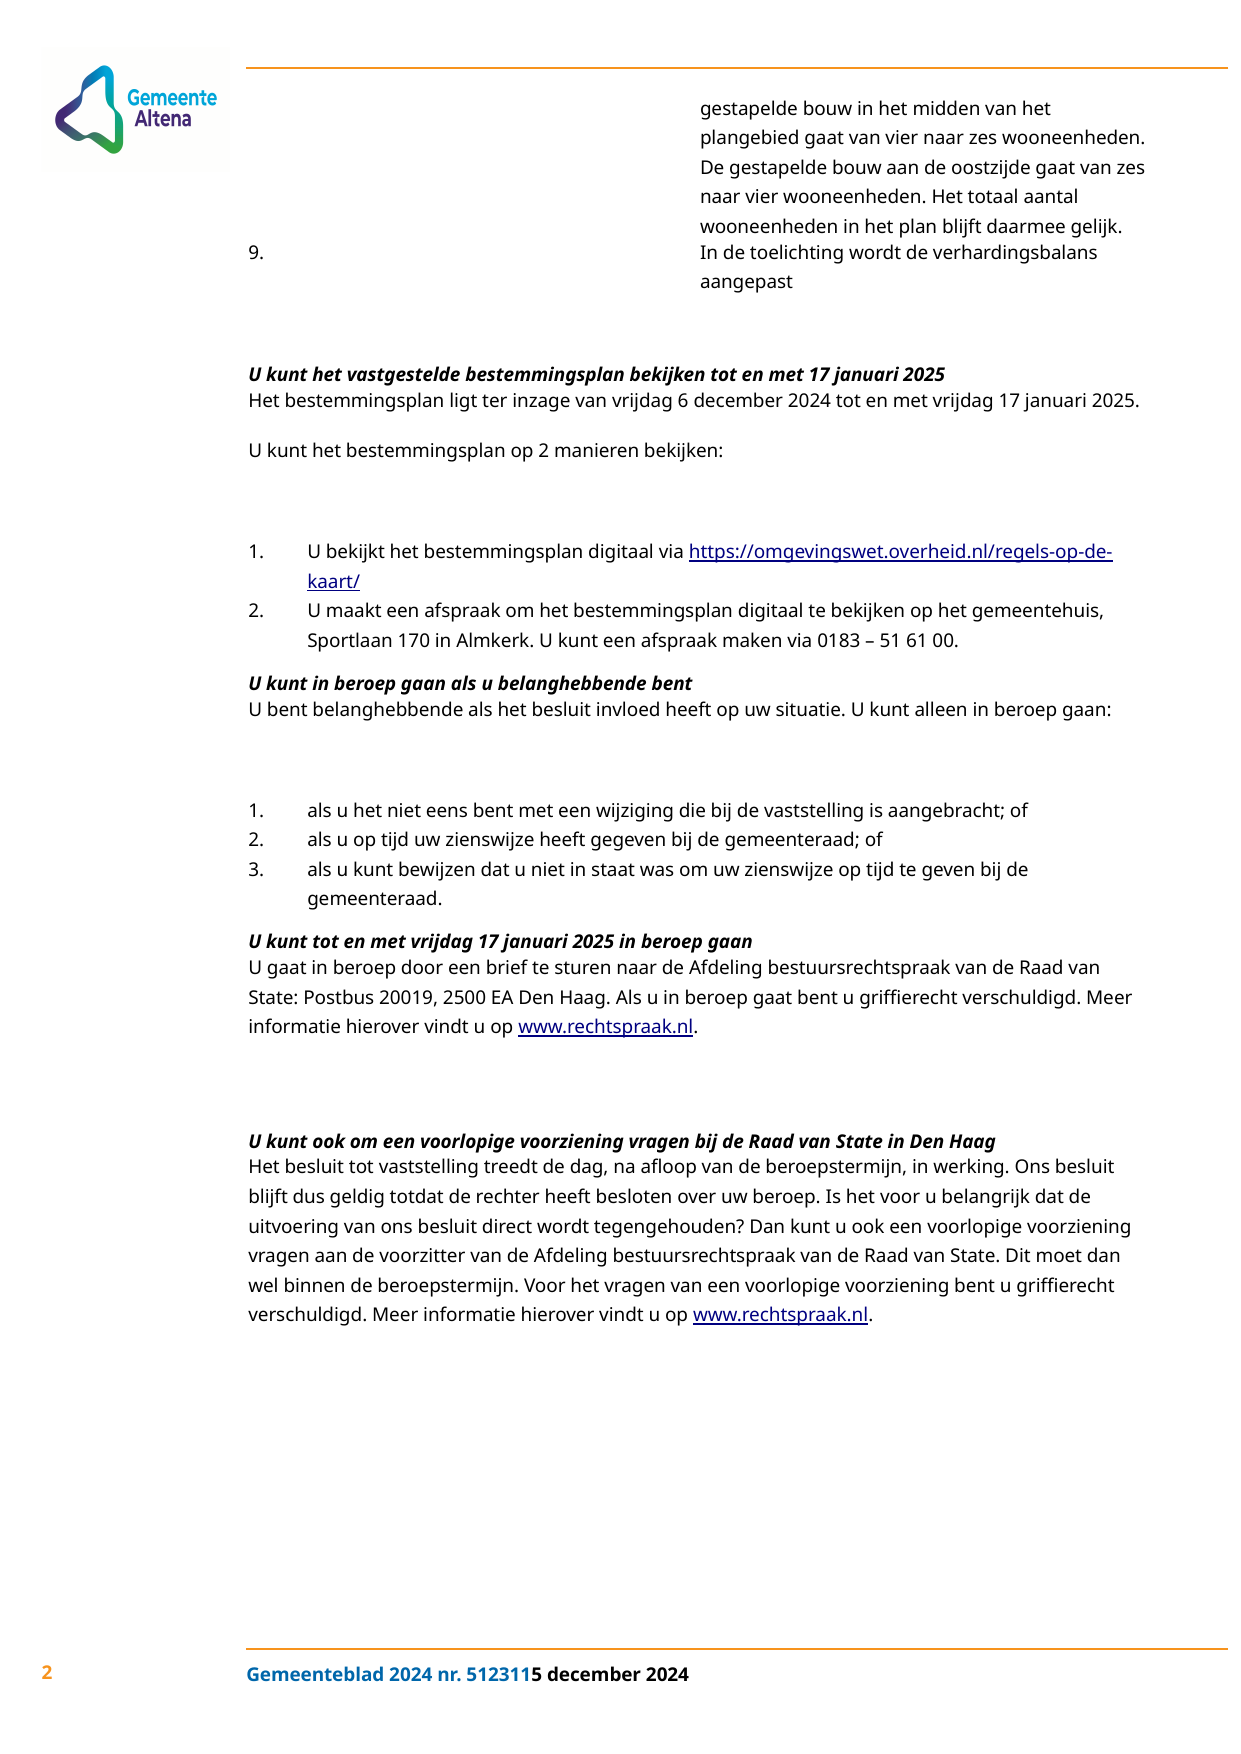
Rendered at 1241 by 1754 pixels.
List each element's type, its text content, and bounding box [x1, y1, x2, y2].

text Het bestemmingsplan ligt ter inzage van vrijdag 6 december 2024 tot en met vrijdag 17 januari 2025. [248, 387, 1152, 413]
table_cell 9. [248, 239, 700, 294]
table_cell In de toelichting wordt de verhardingsbalans aangepast [700, 239, 1152, 294]
list als u op tijd uw zienswijze heeft gegeven bij de gemeenteraad; of [248, 826, 1152, 852]
text U kunt tot en met vrijdag 17 januari 2025 in beroep gaan [248, 929, 1152, 954]
list U bekijkt het bestemmingsplan digitaal via https://omgevingswet.overheid.nl/regels-op-de-kaart/ [248, 538, 1152, 594]
list als u kunt bewijzen dat u niet in staat was om uw zienswijze op tijd te geven bij de gemeenteraad. [248, 856, 1152, 911]
text U kunt ook om een voorlopige voorziening vragen bij de Raad van State in Den Haag [248, 1128, 1152, 1154]
table_cell gestapelde bouw in het midden van het plangebied gaat van vier naar zes wooneenheden. De gestapelde bouw aan de oostzijde gaat van zes naar vier wooneenheden. Het totaal aantal wooneenheden in het plan blijft daarmee gelijk. [700, 95, 1152, 239]
text Het besluit tot vaststelling treedt de dag, na afloop van de beroepstermijn, in werking. Ons besluit blijft dus geldig totdat de rechter heeft besloten over uw beroep. Is het voor u belangrijk dat de uitvoering van ons besluit direct wordt tegengehouden? Dan kunt u ook een voorlopige voorziening vragen aan de voorzitter van de Afdeling bestuursrechtspraak van de Raad van State. Dit moet dan wel binnen de beroepstermijn. Voor het vragen van een voorlopige voorziening bent u griffierecht verschuldigd. Meer informatie hierover vindt u op www.rechtspraak.nl. [248, 1154, 1152, 1327]
text U kunt in beroep gaan als u belanghebbende bent [248, 670, 1152, 696]
text U kunt het vastgestelde bestemmingsplan bekijken tot en met 17 januari 2025 [248, 361, 1152, 387]
text U kunt het bestemmingsplan op 2 manieren bekijken: [248, 437, 1152, 463]
picture [41, 47, 231, 172]
text U gaat in beroep door een brief te sturen naar de Afdeling bestuursrechtspraak van de Raad van State: Postbus 20019, 2500 EA Den Haag. Als u in beroep gaat bent u griffierecht verschuldigd. Meer informatie hierover vindt u op www.rechtspraak.nl. [248, 954, 1152, 1039]
text U bent belanghebbende als het besluit invloed heeft op uw situatie. U kunt alleen in beroep gaan: [248, 696, 1152, 722]
table_cell [248, 95, 700, 239]
list U maakt een afspraak om het bestemmingsplan digitaal te bekijken op het gemeentehuis, Sportlaan 170 in Almkerk. U kunt een afspraak maken via 0183 – 51 61 00. [248, 597, 1152, 653]
list als u het niet eens bent met een wijziging die bij de vaststelling is aangebracht; of [248, 797, 1152, 822]
